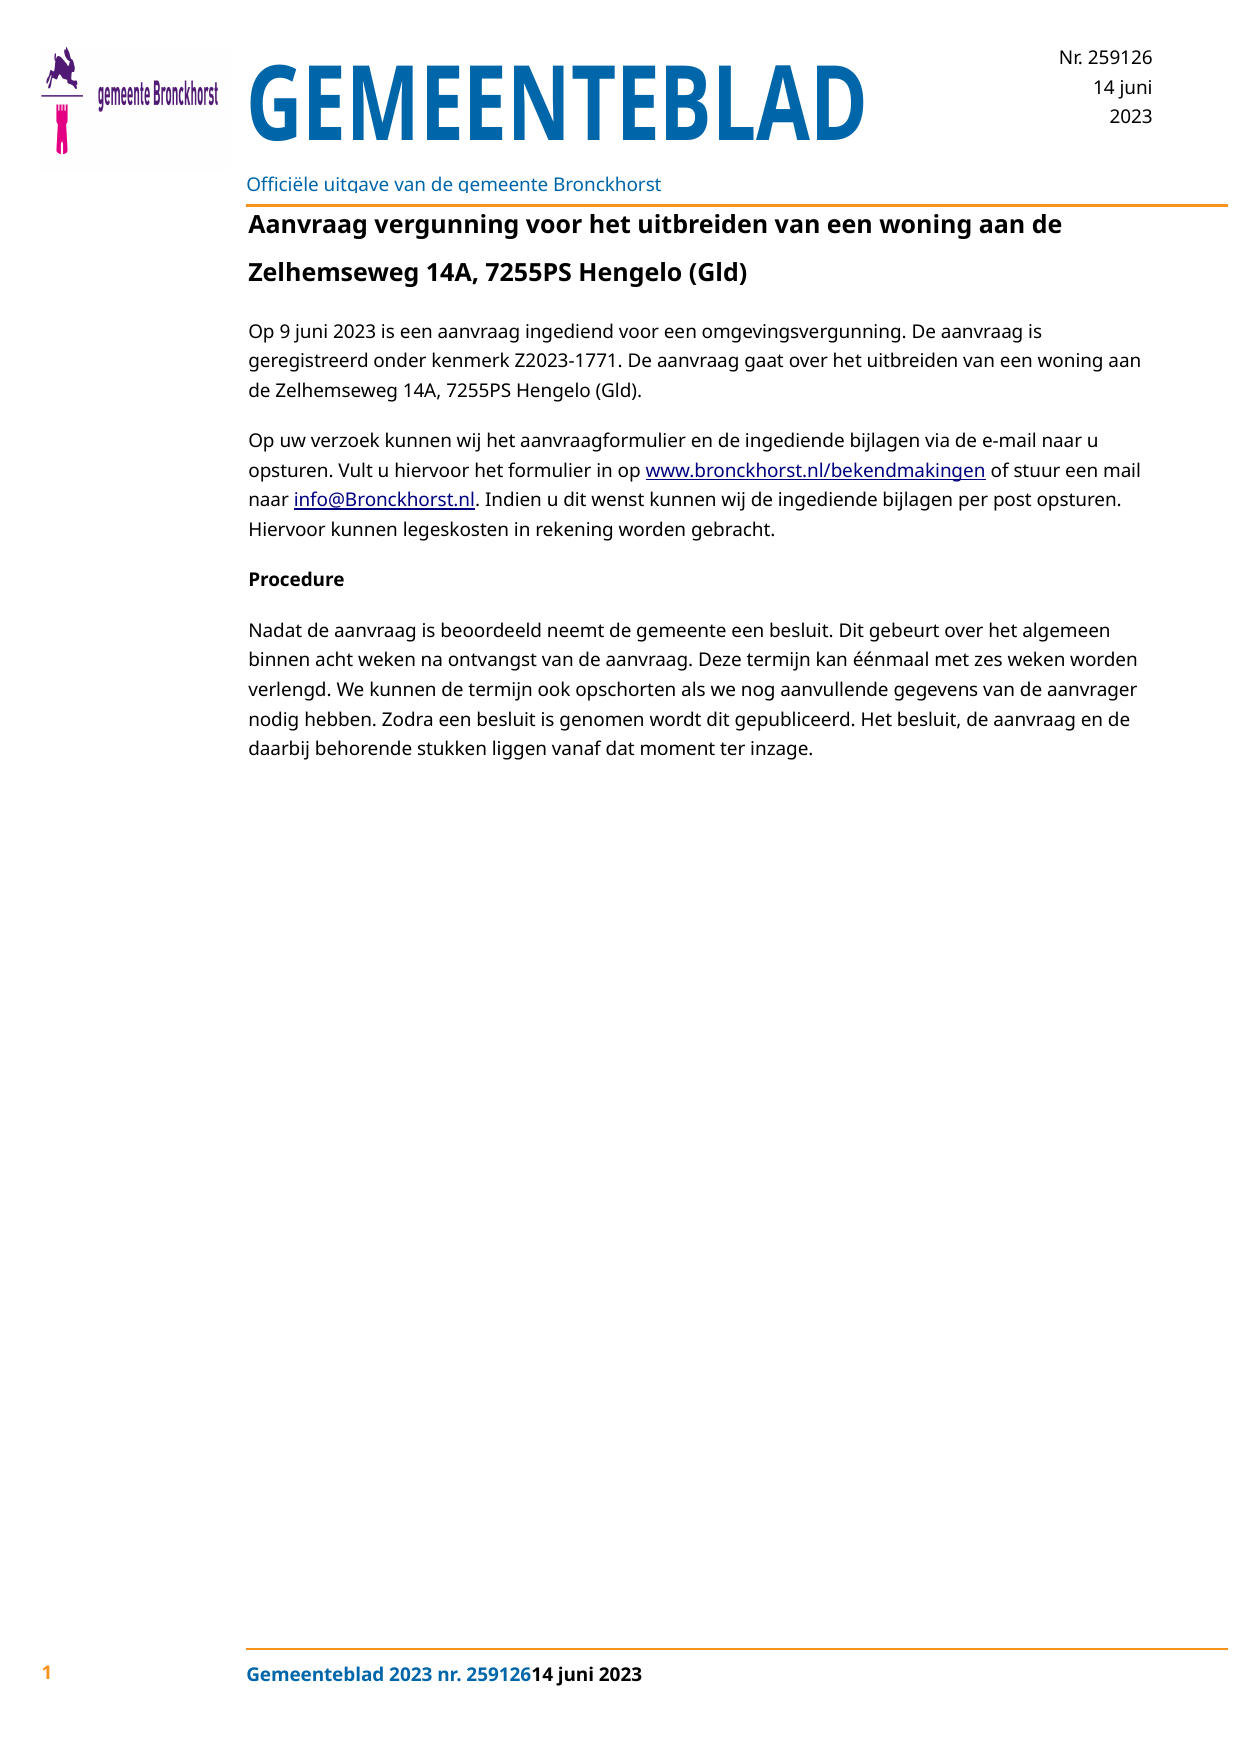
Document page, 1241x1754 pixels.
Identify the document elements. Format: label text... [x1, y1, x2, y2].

text Nadat de aanvraag is beoordeeld neemt de gemeente een besluit. Dit gebeurt over het algemeen binnen acht weken na ontvangst van de aanvraag. Deze termijn kan éénmaal met zes weken worden verlengd. We kunnen de termijn ook opschorten als we nog aanvullende gegevens van de aanvrager nodig hebben. Zodra een besluit is genomen wordt dit gepubliceerd. Het besluit, de aanvraag en de daarbij behorende stukken liggen vanaf dat moment ter inzage. [248, 617, 1152, 761]
text Op uw verzoek kunnen wij het aanvraagformulier en de ingediende bijlagen via de e-mail naar u opsturen. Vult u hiervoor het formulier in op www.bronckhorst.nl/bekendmakingen of stuur een mail naar info@Bronckhorst.nl. Indien u dit wenst kunnen wij de ingediende bijlagen per post opsturen. Hiervoor kunnen legeskosten in rekening worden gebracht. [248, 427, 1152, 542]
text Aanvraag vergunning voor het uitbreiden van een woning aan de Zelhemseweg 14A, 7255PS Hengelo (Gld) [248, 207, 1152, 288]
text Op 9 juni 2023 is een aanvraag ingediend voor een omgevingsvergunning. De aanvraag is geregistreerd onder kenmerk Z2023-1771. De aanvraag gaat over het uitbreiden van een woning aan de Zelhemseweg 14A, 7255PS Hengelo (Gld). [248, 318, 1152, 403]
picture [41, 47, 231, 172]
text Procedure [248, 567, 1152, 592]
